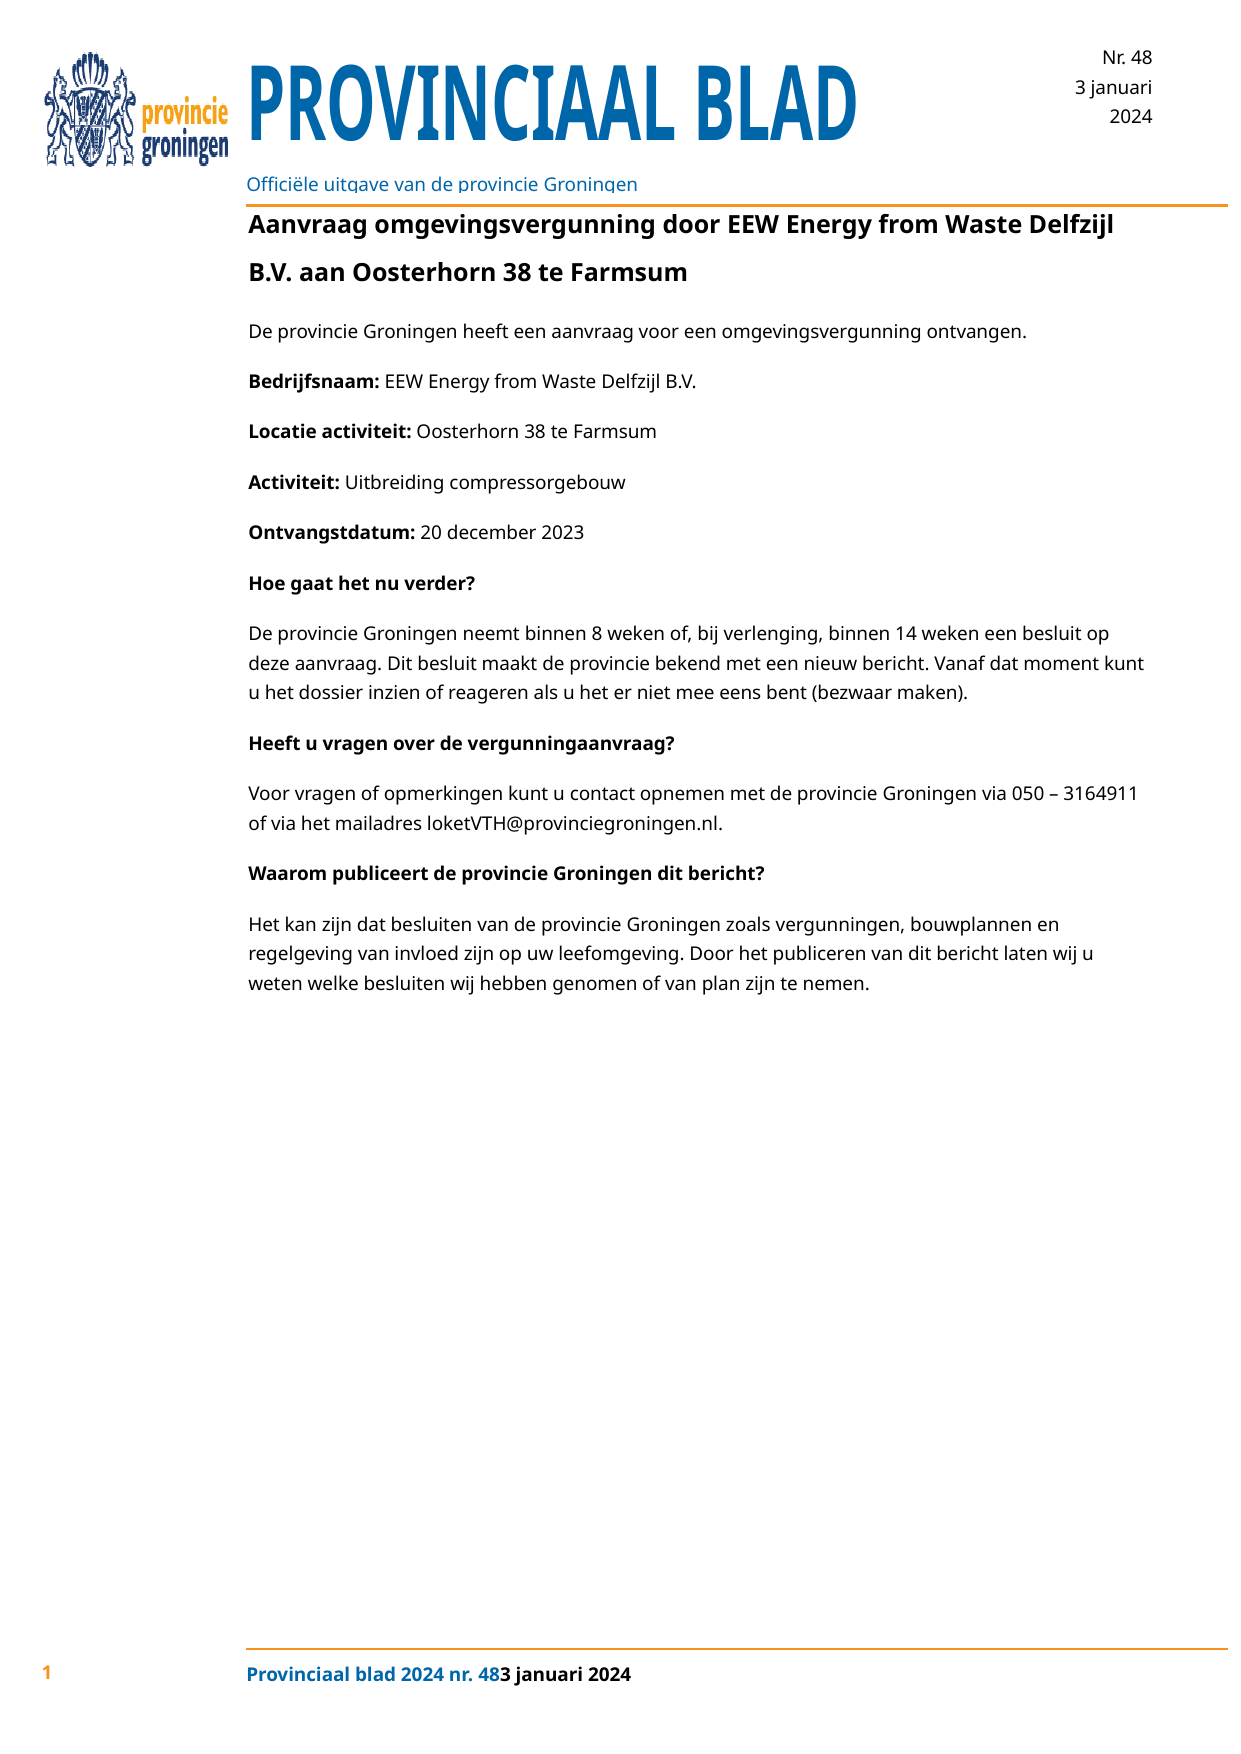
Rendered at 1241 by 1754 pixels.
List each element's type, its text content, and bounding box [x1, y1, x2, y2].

text Ontvangstdatum: 20 december 2023 [248, 519, 1152, 545]
text Locatie activiteit: Oosterhorn 38 te Farmsum [248, 419, 1152, 444]
text Hoe gaat het nu verder? [248, 570, 1152, 596]
text Activiteit: Uitbreiding compressorgebouw [248, 469, 1152, 495]
text Het kan zijn dat besluiten van de provincie Groningen zoals vergunningen, bouwplannen en regelgeving van invloed zijn op uw leefomgeving. Door het publiceren van dit bericht laten wij u weten welke besluiten wij hebben genomen of van plan zijn te nemen. [248, 911, 1152, 996]
text Waarom publiceert de provincie Groningen dit bericht? [248, 860, 1152, 886]
text De provincie Groningen heeft een aanvraag voor een omgevingsvergunning ontvangen. [248, 318, 1152, 344]
text Voor vragen of opmerkingen kunt u contact opnemen met de provincie Groningen via 050 – 3164911 of via het mailadres loketVTH@provinciegroningen.nl. [248, 780, 1152, 836]
picture [41, 47, 231, 172]
text Aanvraag omgevingsvergunning door EEW Energy from Waste Delfzijl B.V. aan Oosterhorn 38 te Farmsum [248, 207, 1152, 288]
text De provincie Groningen neemt binnen 8 weken of, bij verlenging, binnen 14 weken een besluit op deze aanvraag. Dit besluit maakt de provincie bekend met een nieuw bericht. Vanaf dat moment kunt u het dossier inzien of reageren als u het er niet mee eens bent (bezwaar maken). [248, 620, 1152, 705]
text Heeft u vragen over de vergunningaanvraag? [248, 730, 1152, 756]
text Bedrijfsnaam: EEW Energy from Waste Delfzijl B.V. [248, 368, 1152, 394]
